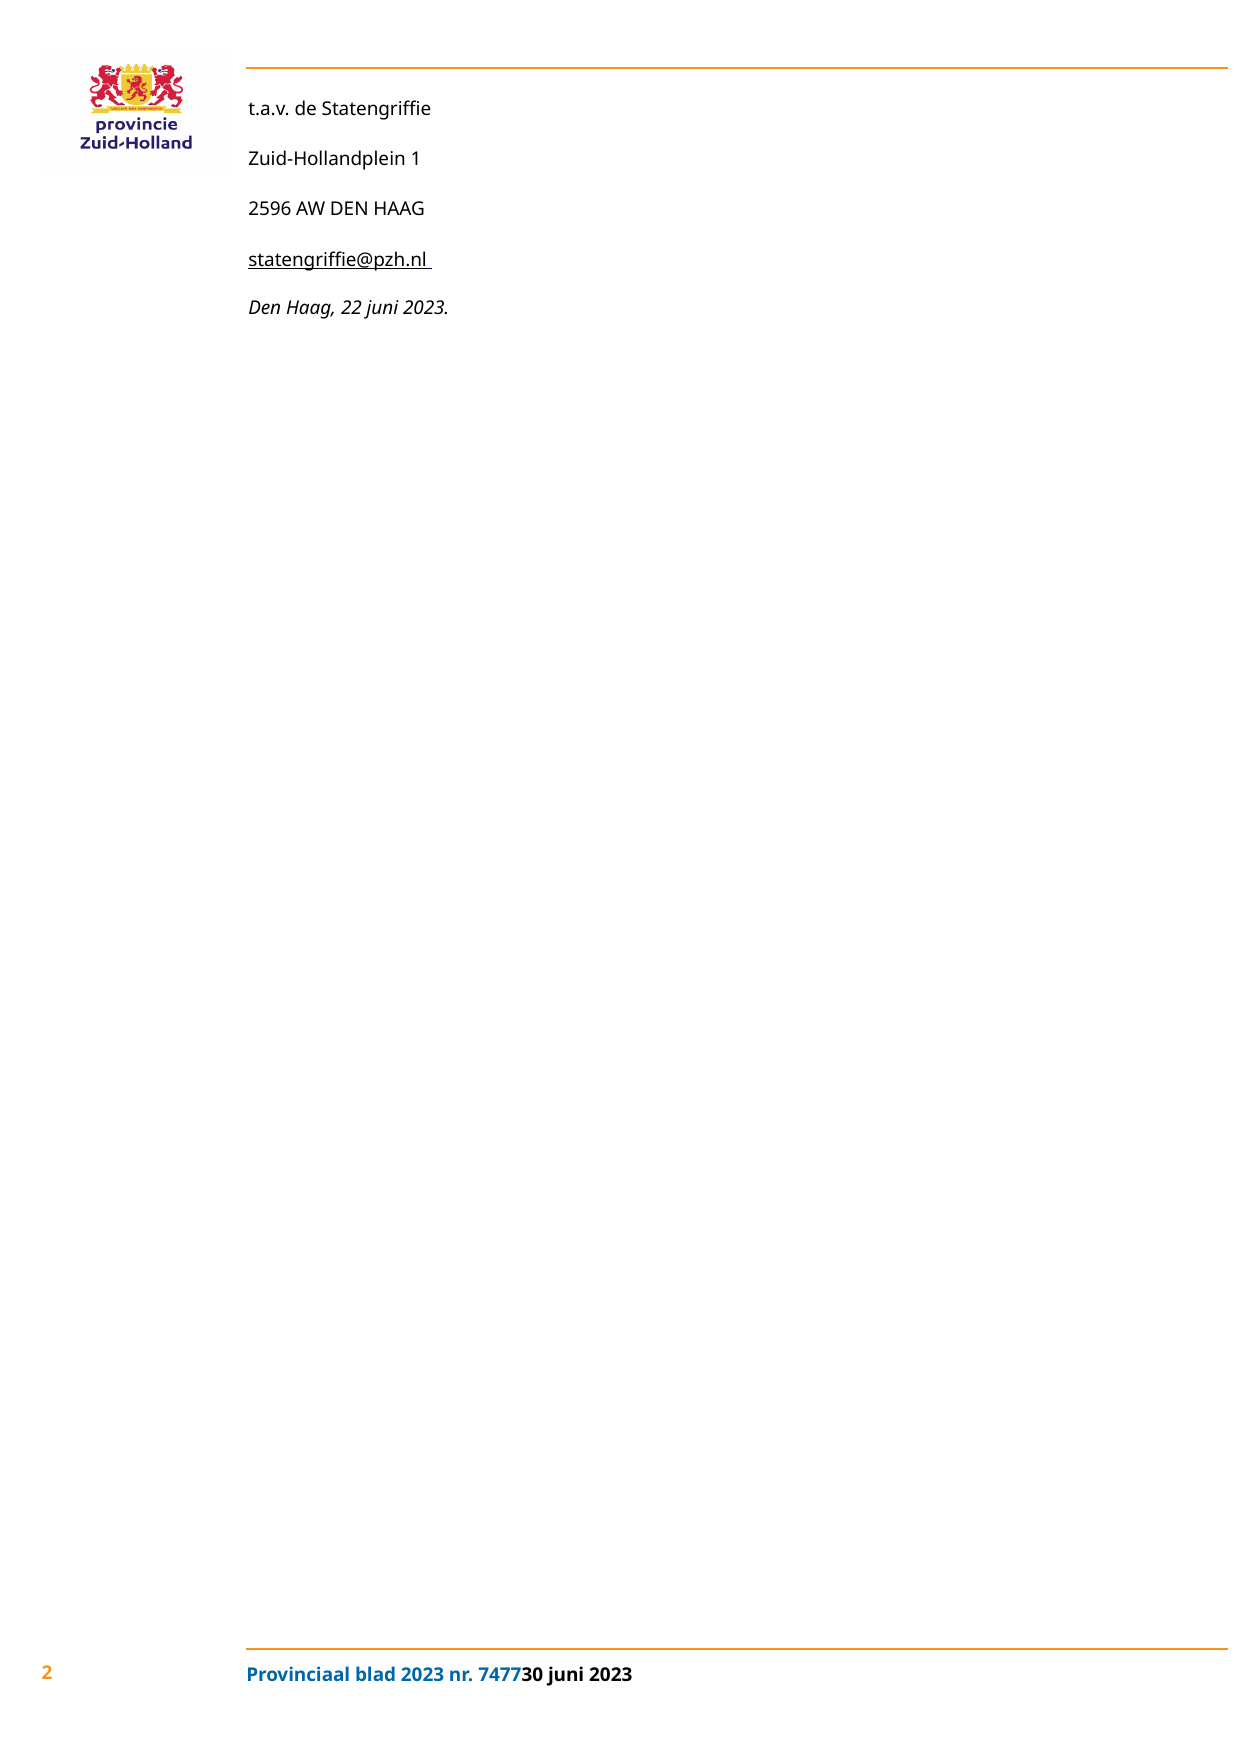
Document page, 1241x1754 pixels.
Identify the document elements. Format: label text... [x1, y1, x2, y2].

text Zuid-Hollandplein 1 [248, 145, 1152, 171]
text statengriffie@pzh.nl [248, 246, 1152, 272]
picture [41, 47, 231, 172]
text Den Haag, 22 juni 2023. [248, 294, 1152, 319]
text t.a.v. de Statengriffie [248, 95, 1152, 121]
text 2596 AW DEN HAAG [248, 196, 1152, 221]
